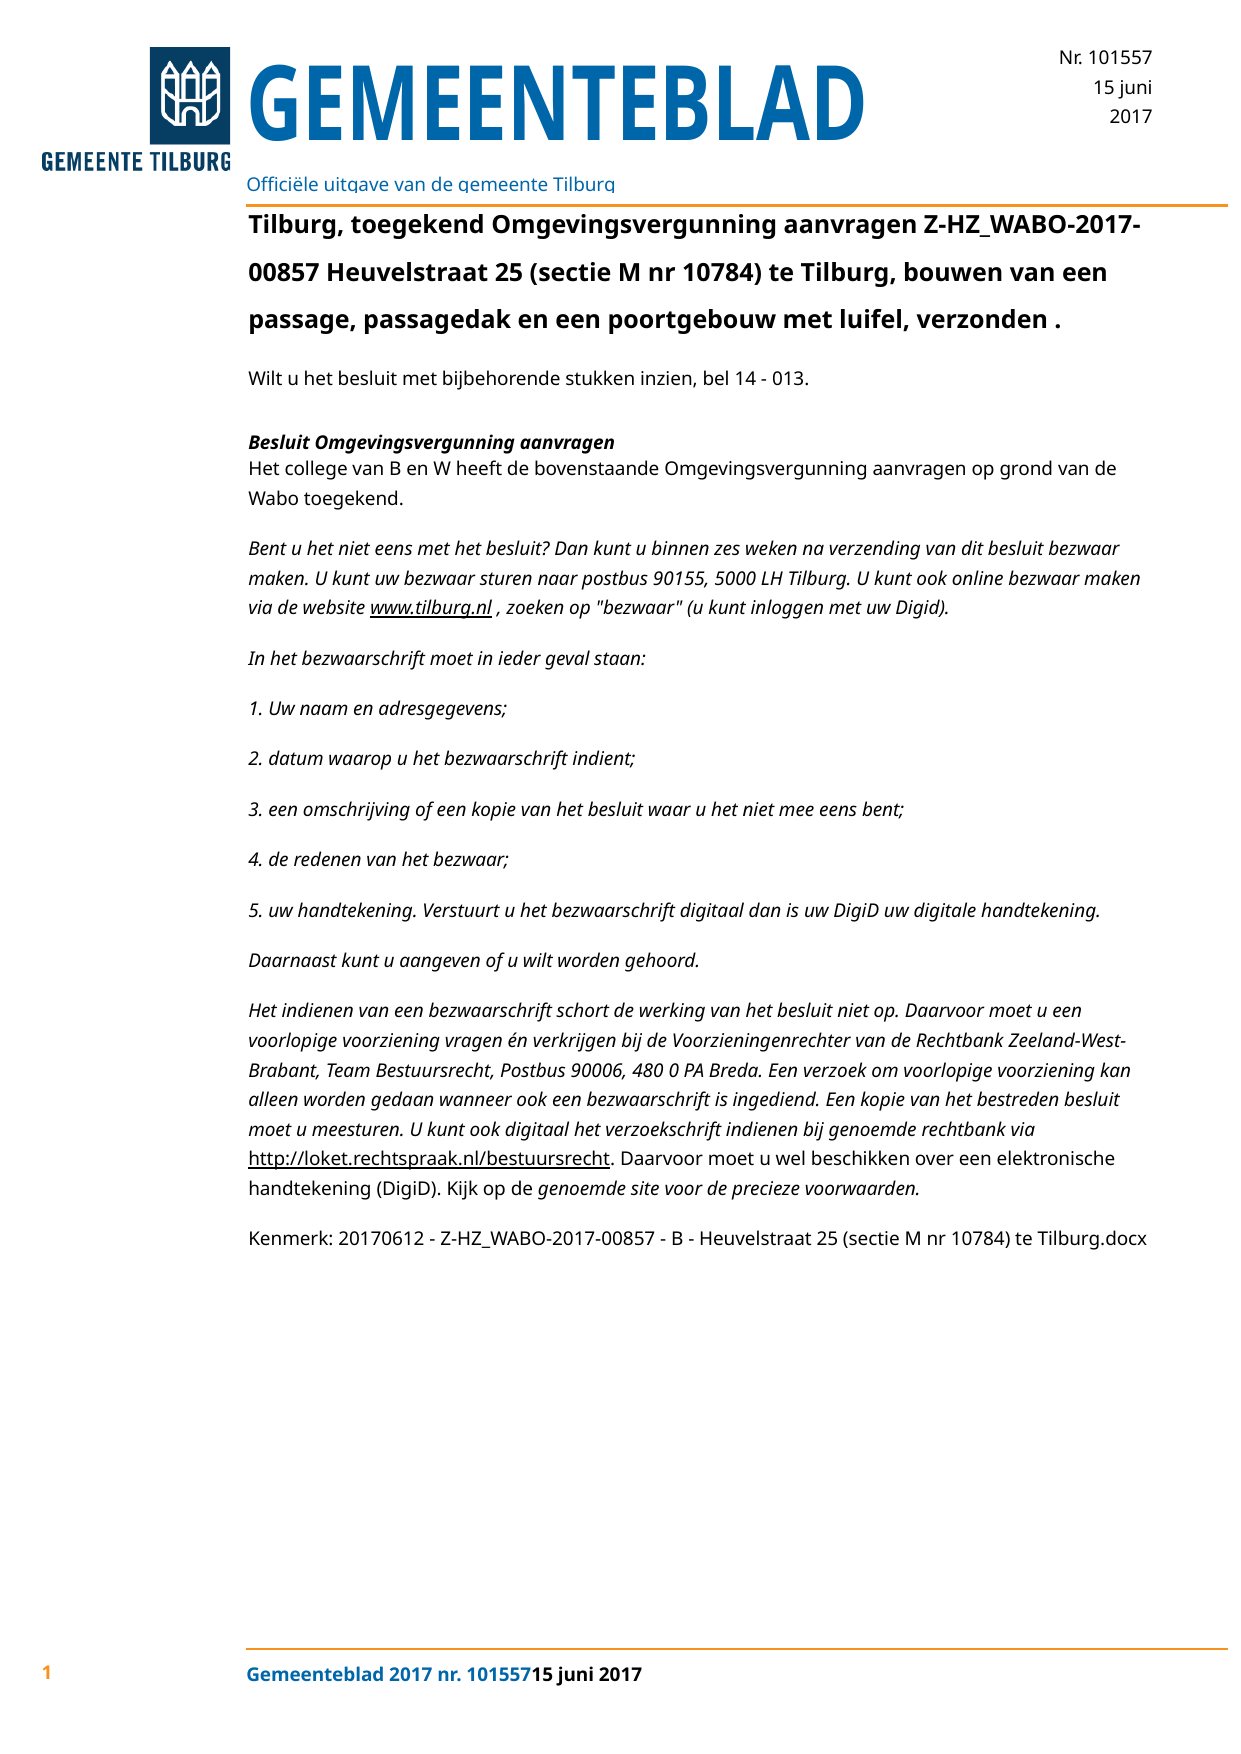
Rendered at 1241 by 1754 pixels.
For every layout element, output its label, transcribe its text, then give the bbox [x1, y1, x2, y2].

text Besluit Omgevingsvergunning aanvragen [248, 429, 1152, 455]
picture [41, 47, 231, 172]
text Kenmerk: 20170612 - Z-HZ_WABO-2017-00857 - B - Heuvelstraat 25 (sectie M nr 10784) te Tilburg.docx [248, 1226, 1152, 1251]
text 4. de redenen van het bezwaar; [248, 846, 1152, 872]
text Het college van B en W heeft de bovenstaande Omgevingsvergunning aanvragen op grond van de Wabo toegekend. [248, 455, 1152, 511]
text Tilburg, toegekend Omgevingsvergunning aanvragen Z-HZ_WABO-2017-00857 Heuvelstraat 25 (sectie M nr 10784) te Tilburg, bouwen van een passage, passagedak en een poortgebouw met luifel, verzonden . [248, 207, 1152, 336]
text 3. een omschrijving of een kopie van het besluit waar u het niet mee eens bent; [248, 796, 1152, 822]
text 2. datum waarop u het bezwaarschrift indient; [248, 746, 1152, 771]
text Het indienen van een bezwaarschrift schort de werking van het besluit niet op. Daarvoor moet u een voorlopige voorziening vragen én verkrijgen bij de Voorzieningenrechter van de Rechtbank Zeeland-West-Brabant, Team Bestuursrecht, Postbus 90006, 480 0 PA Breda. Een verzoek om voorlopige voorziening kan alleen worden gedaan wanneer ook een bezwaarschrift is ingediend. Een kopie van het bestreden besluit moet u meesturen. U kunt ook digitaal het verzoekschrift indienen bij genoemde rechtbank via http://loket.rechtspraak.nl/bestuursrecht. Daarvoor moet u wel beschikken over een elektronische handtekening (DigiD). Kijk op de genoemde site voor de precieze voorwaarden. [248, 998, 1152, 1201]
text In het bezwaarschrift moet in ieder geval staan: [248, 645, 1152, 671]
text 5. uw handtekening. Verstuurt u het bezwaarschrift digitaal dan is uw DigiD uw digitale handtekening. [248, 897, 1152, 923]
text Wilt u het besluit met bijbehorende stukken inzien, bel 14 - 013. [248, 366, 1152, 391]
text Daarnaast kunt u aangeven of u wilt worden gehoord. [248, 947, 1152, 973]
text Bent u het niet eens met het besluit? Dan kunt u binnen zes weken na verzending van dit besluit bezwaar maken. U kunt uw bezwaar sturen naar postbus 90155, 5000 LH Tilburg. U kunt ook online bezwaar maken via de website www.tilburg.nl , zoeken op "bezwaar" (u kunt inloggen met uw Digid). [248, 535, 1152, 620]
text 1. Uw naam en adresgegevens; [248, 695, 1152, 721]
